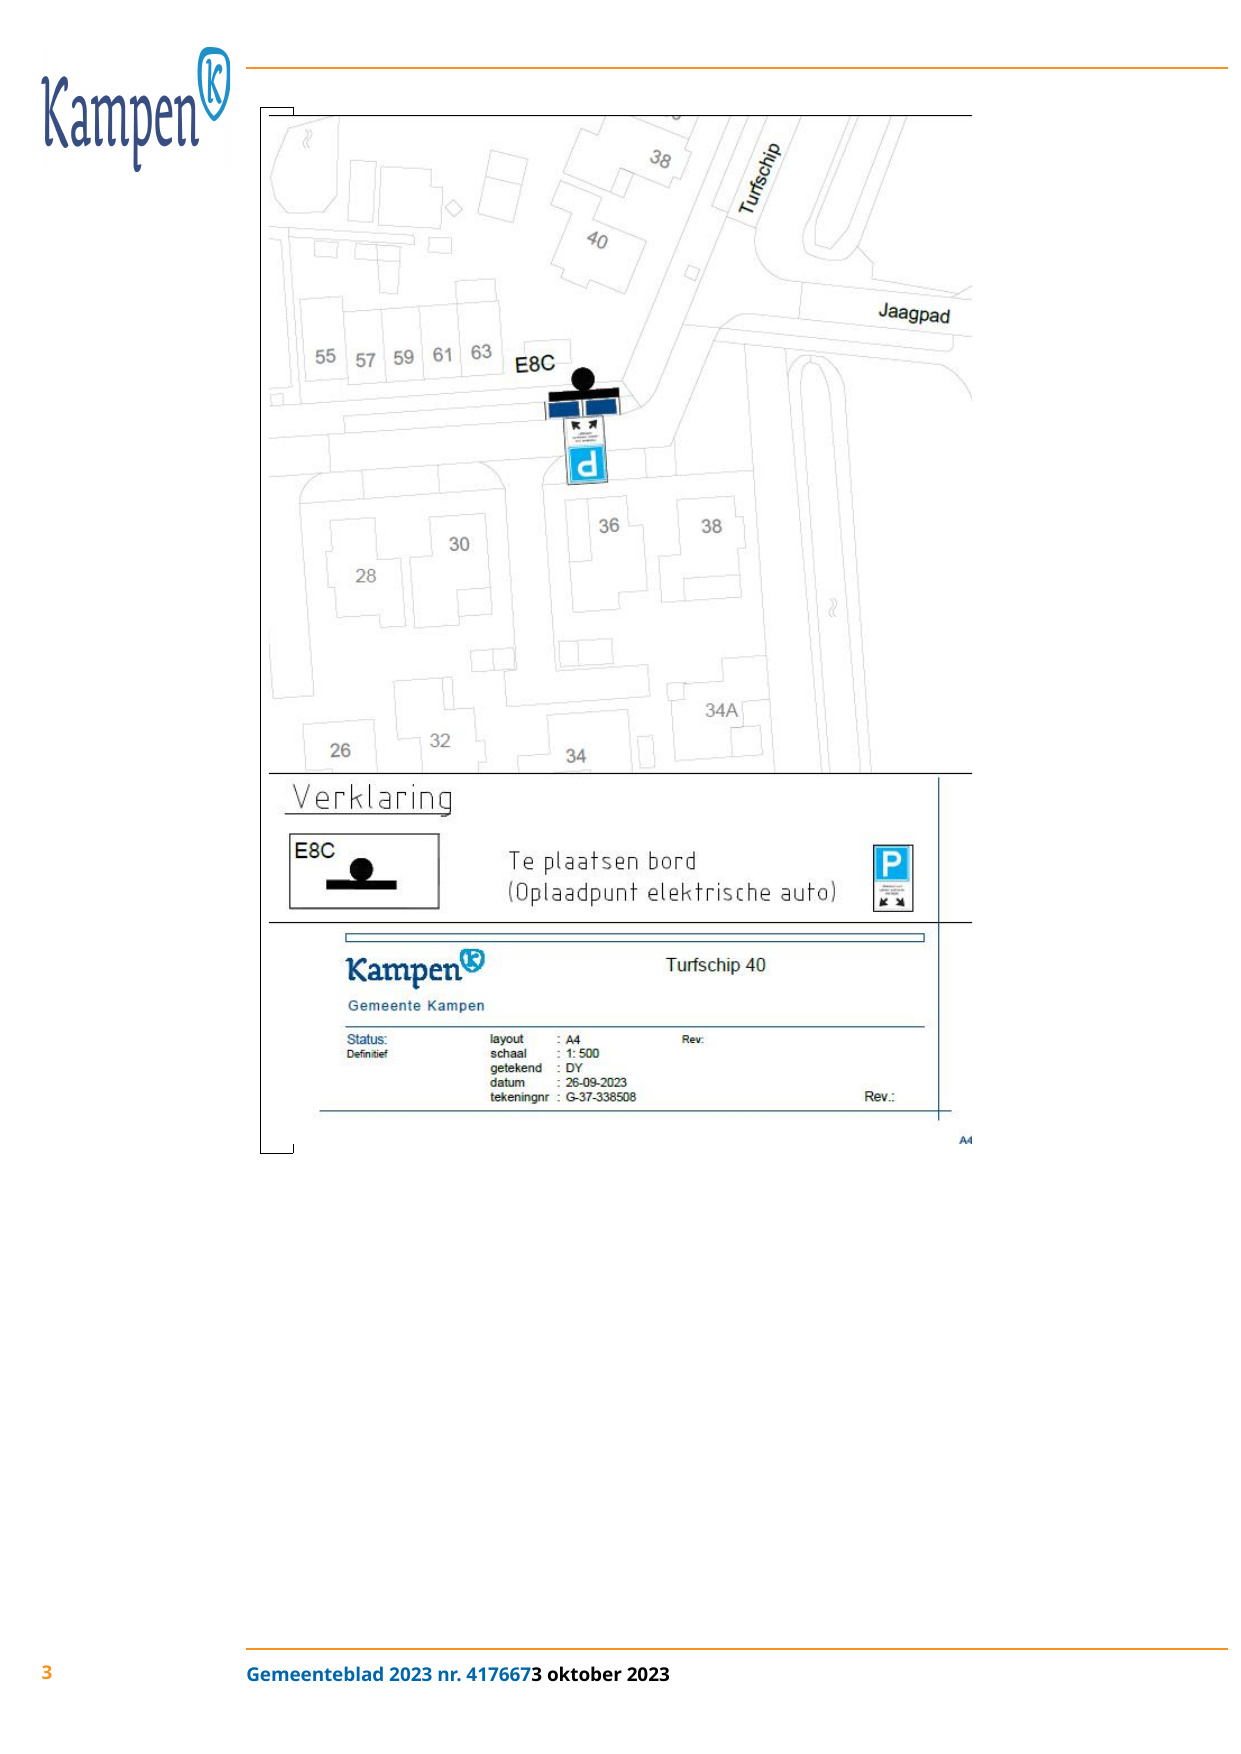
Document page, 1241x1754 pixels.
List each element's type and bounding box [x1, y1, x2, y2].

picture [268, 115, 973, 1144]
picture [41, 47, 231, 172]
